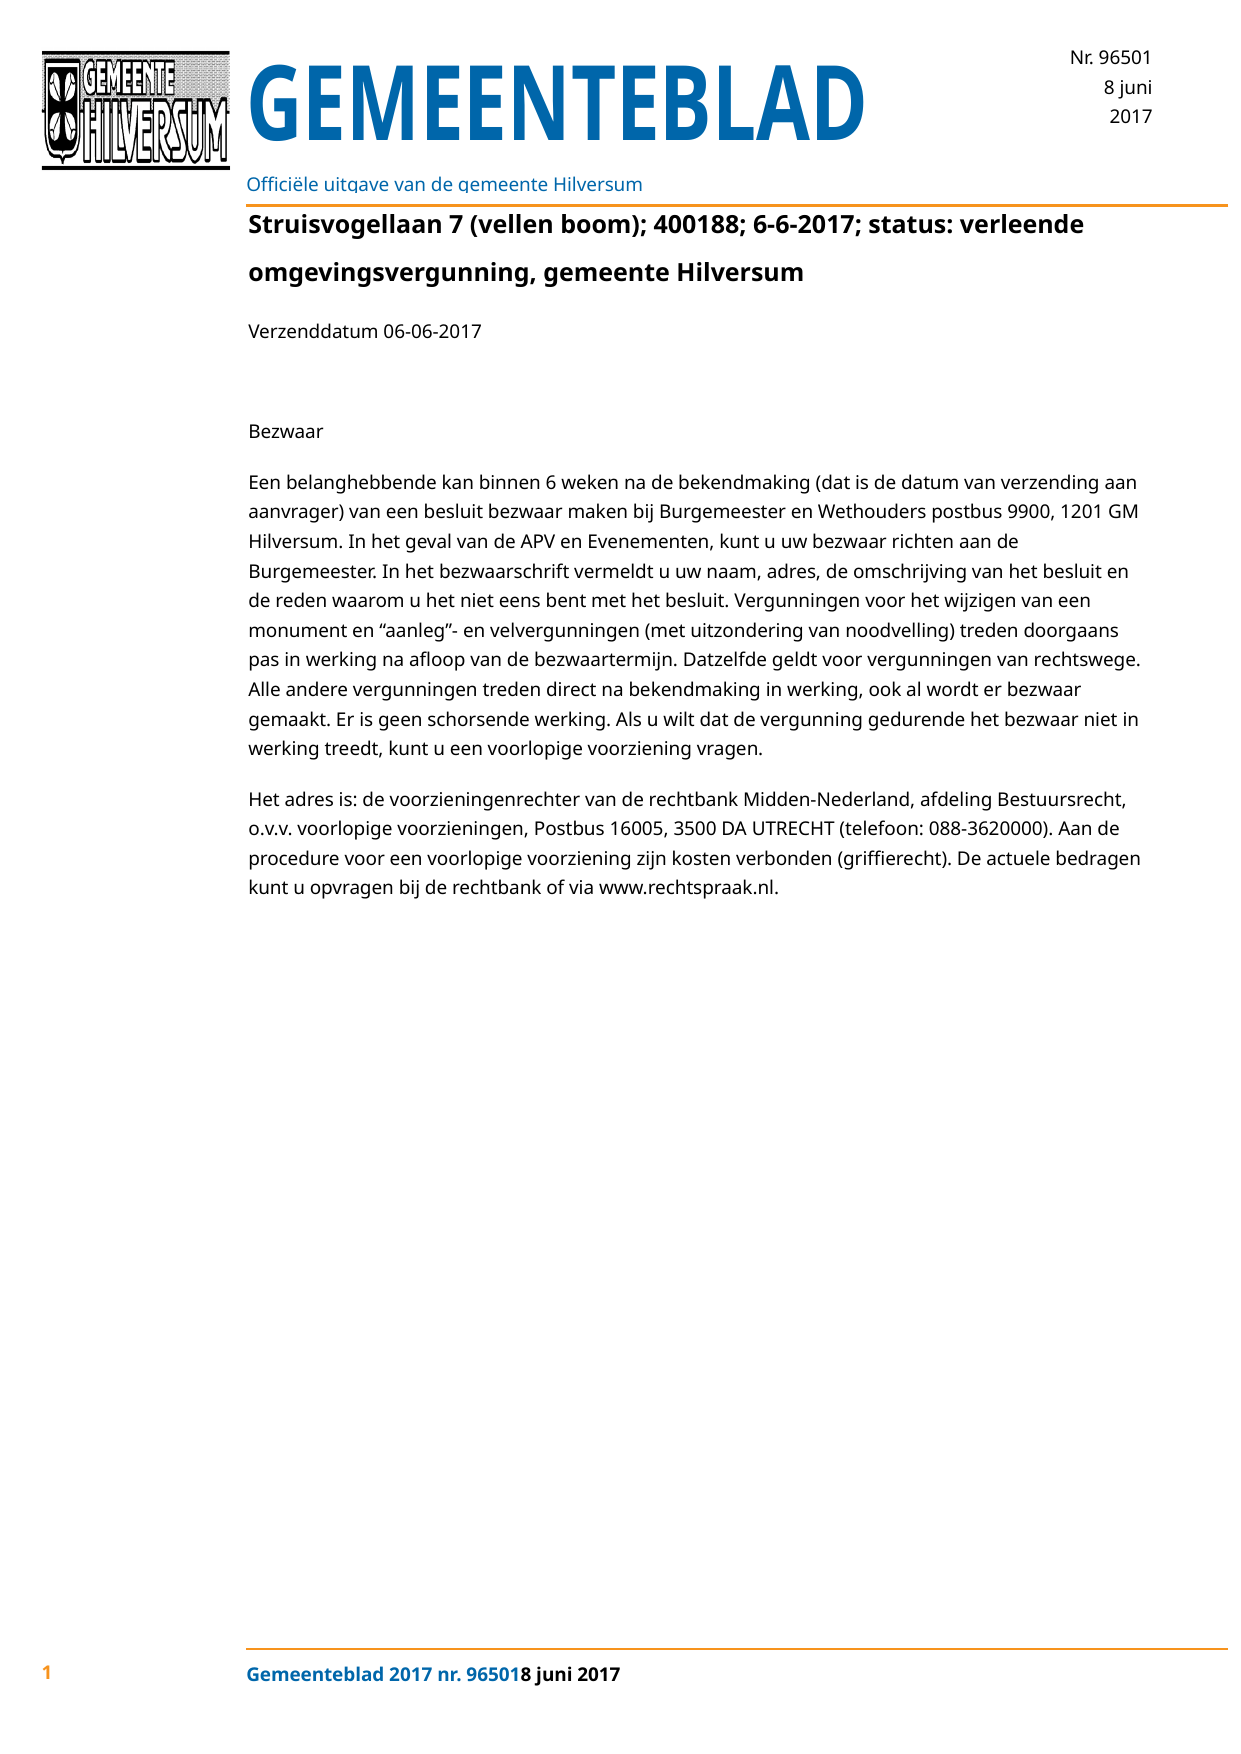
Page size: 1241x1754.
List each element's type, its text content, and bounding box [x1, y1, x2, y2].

text Struisvogellaan 7 (vellen boom); 400188; 6-6-2017; status: verleende omgevingsvergunning, gemeente Hilversum [248, 207, 1152, 288]
text Het adres is: de voorzieningenrechter van de rechtbank Midden-Nederland, afdeling Bestuursrecht, o.v.v. voorlopige voorzieningen, Postbus 16005, 3500 DA UTRECHT (telefoon: 088-3620000). Aan de procedure voor een voorlopige voorziening zijn kosten verbonden (griffierecht). De actuele bedragen kunt u opvragen bij de rechtbank of via www.rechtspraak.nl. [248, 786, 1152, 900]
text Een belanghebbende kan binnen 6 weken na de bekendmaking (dat is de datum van verzending aan aanvrager) van een besluit bezwaar maken bij Burgemeester en Wethouders postbus 9900, 1201 GM Hilversum. In het geval van de APV en Evenementen, kunt u uw bezwaar richten aan de Burgemeester. In het bezwaarschrift vermeldt u uw naam, adres, de omschrijving van het besluit en de reden waarom u het niet eens bent met het besluit. Vergunningen voor het wijzigen van een monument en “aanleg”- en velvergunningen (met uitzondering van noodvelling) treden doorgaans pas in werking na afloop van de bezwaartermijn. Datzelfde geldt voor vergunningen van rechtswege. Alle andere vergunningen treden direct na bekendmaking in werking, ook al wordt er bezwaar gemaakt. Er is geen schorsende werking. Als u wilt dat de vergunning gedurende het bezwaar niet in werking treedt, kunt u een voorlopige voorziening vragen. [248, 469, 1152, 761]
text Bezwaar [248, 419, 1152, 444]
text Verzenddatum 06-06-2017 [248, 318, 1152, 344]
picture [41, 47, 231, 172]
